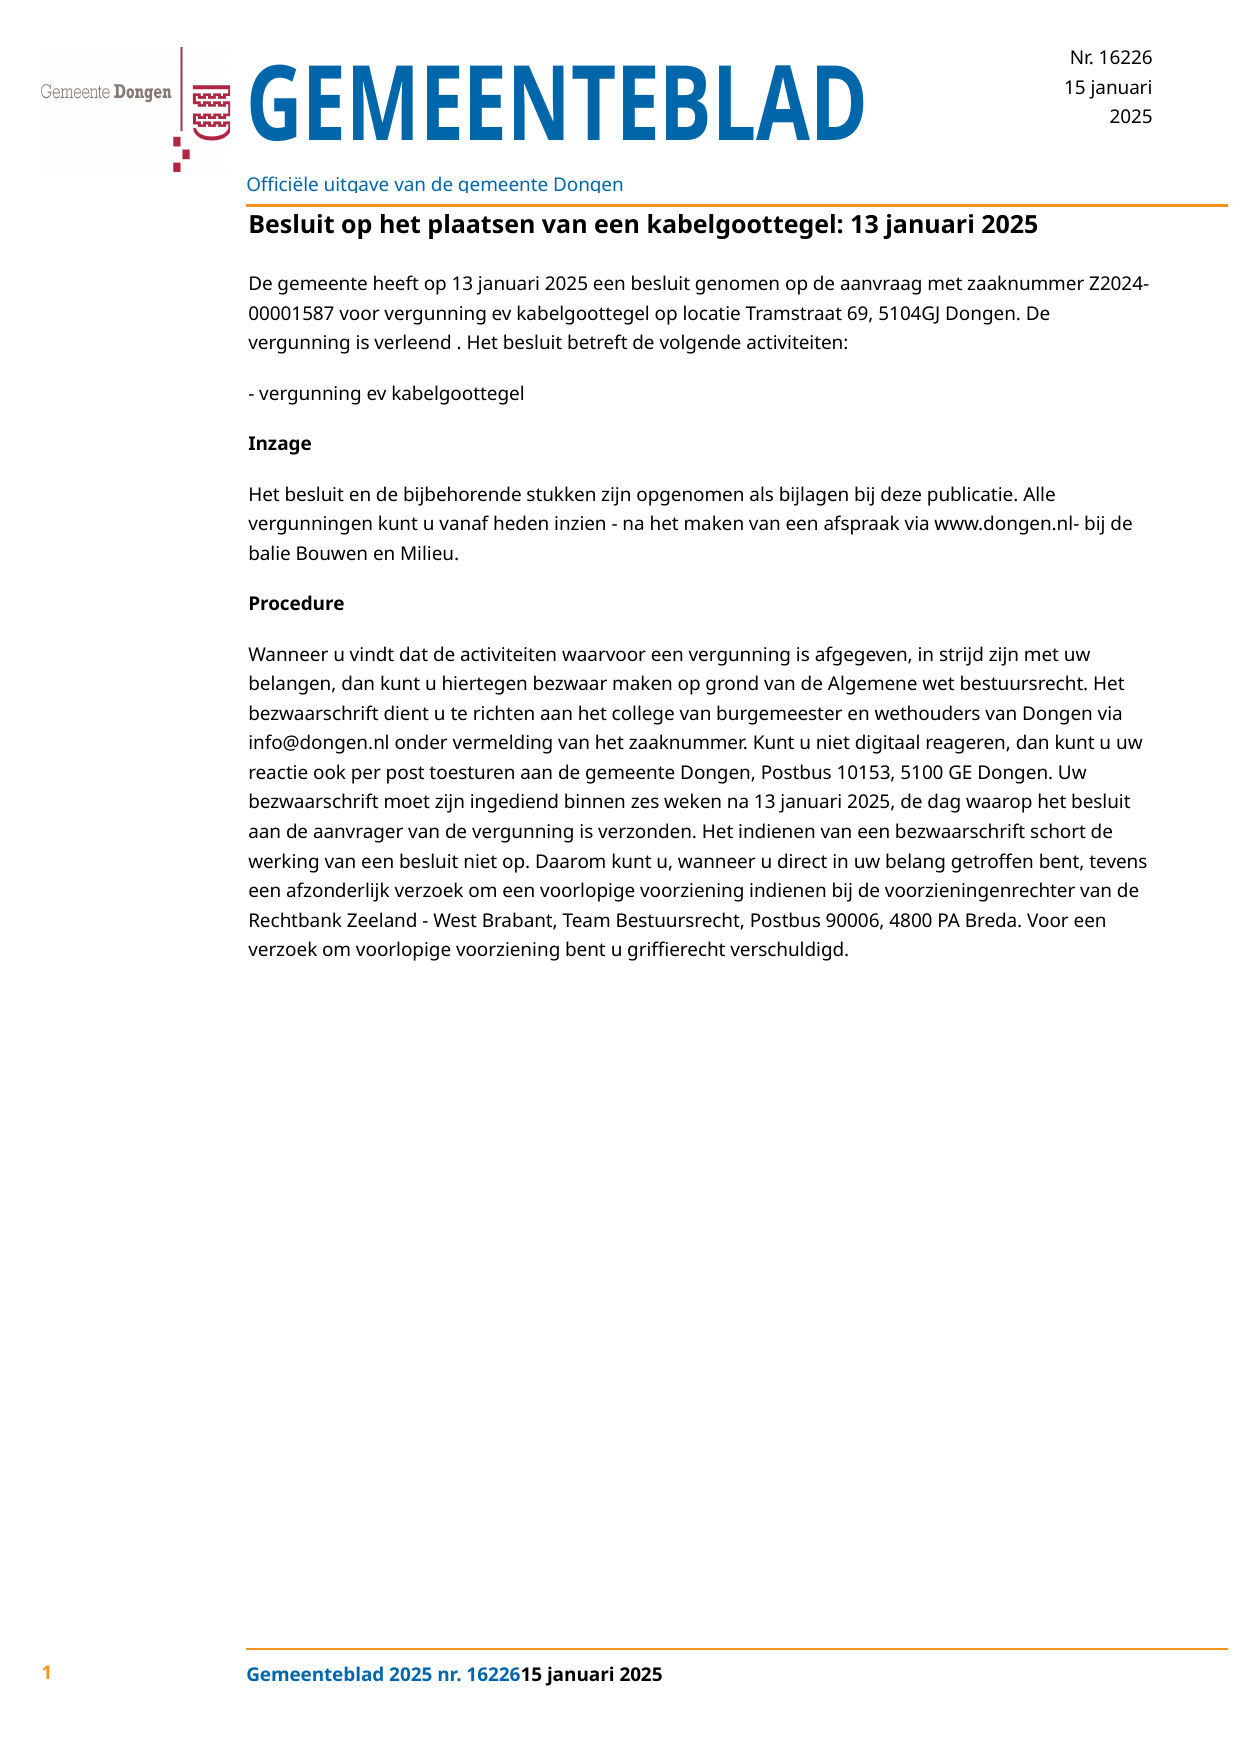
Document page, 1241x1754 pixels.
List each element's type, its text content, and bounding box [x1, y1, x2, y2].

text Inzage [248, 430, 1152, 456]
picture [41, 47, 231, 172]
text Wanneer u vindt dat de activiteiten waarvoor een vergunning is afgegeven, in strijd zijn met uw belangen, dan kunt u hiertegen bezwaar maken op grond van de Algemene wet bestuursrecht. Het bezwaarschrift dient u te richten aan het college van burgemeester en wethouders van Dongen via info@dongen.nl onder vermelding van het zaaknummer. Kunt u niet digitaal reageren, dan kunt u uw reactie ook per post toesturen aan de gemeente Dongen, Postbus 10153, 5100 GE Dongen. Uw bezwaarschrift moet zijn ingediend binnen zes weken na 13 januari 2025, de dag waarop het besluit aan de aanvrager van de vergunning is verzonden. Het indienen van een bezwaarschrift schort de werking van een besluit niet op. Daarom kunt u, wanneer u direct in uw belang getroffen bent, tevens een afzonderlijk verzoek om een voorlopige voorziening indienen bij de voorzieningenrechter van de Rechtbank Zeeland - West Brabant, Team Bestuursrecht, Postbus 90006, 4800 PA Breda. Voor een verzoek om voorlopige voorziening bent u griffierecht verschuldigd. [248, 641, 1152, 962]
text Het besluit en de bijbehorende stukken zijn opgenomen als bijlagen bij deze publicatie. Alle vergunningen kunt u vanaf heden inzien - na het maken van een afspraak via www.dongen.nl- bij de balie Bouwen en Milieu. [248, 481, 1152, 566]
text De gemeente heeft op 13 januari 2025 een besluit genomen op de aanvraag met zaaknummer Z2024-00001587 voor vergunning ev kabelgoottegel op locatie Tramstraat 69, 5104GJ Dongen. De vergunning is verleend . Het besluit betreft de volgende activiteiten: [248, 270, 1152, 355]
text Besluit op het plaatsen van een kabelgoottegel: 13 januari 2025 [248, 207, 1152, 241]
text - vergunning ev kabelgoottegel [248, 380, 1152, 406]
text Procedure [248, 590, 1152, 616]
